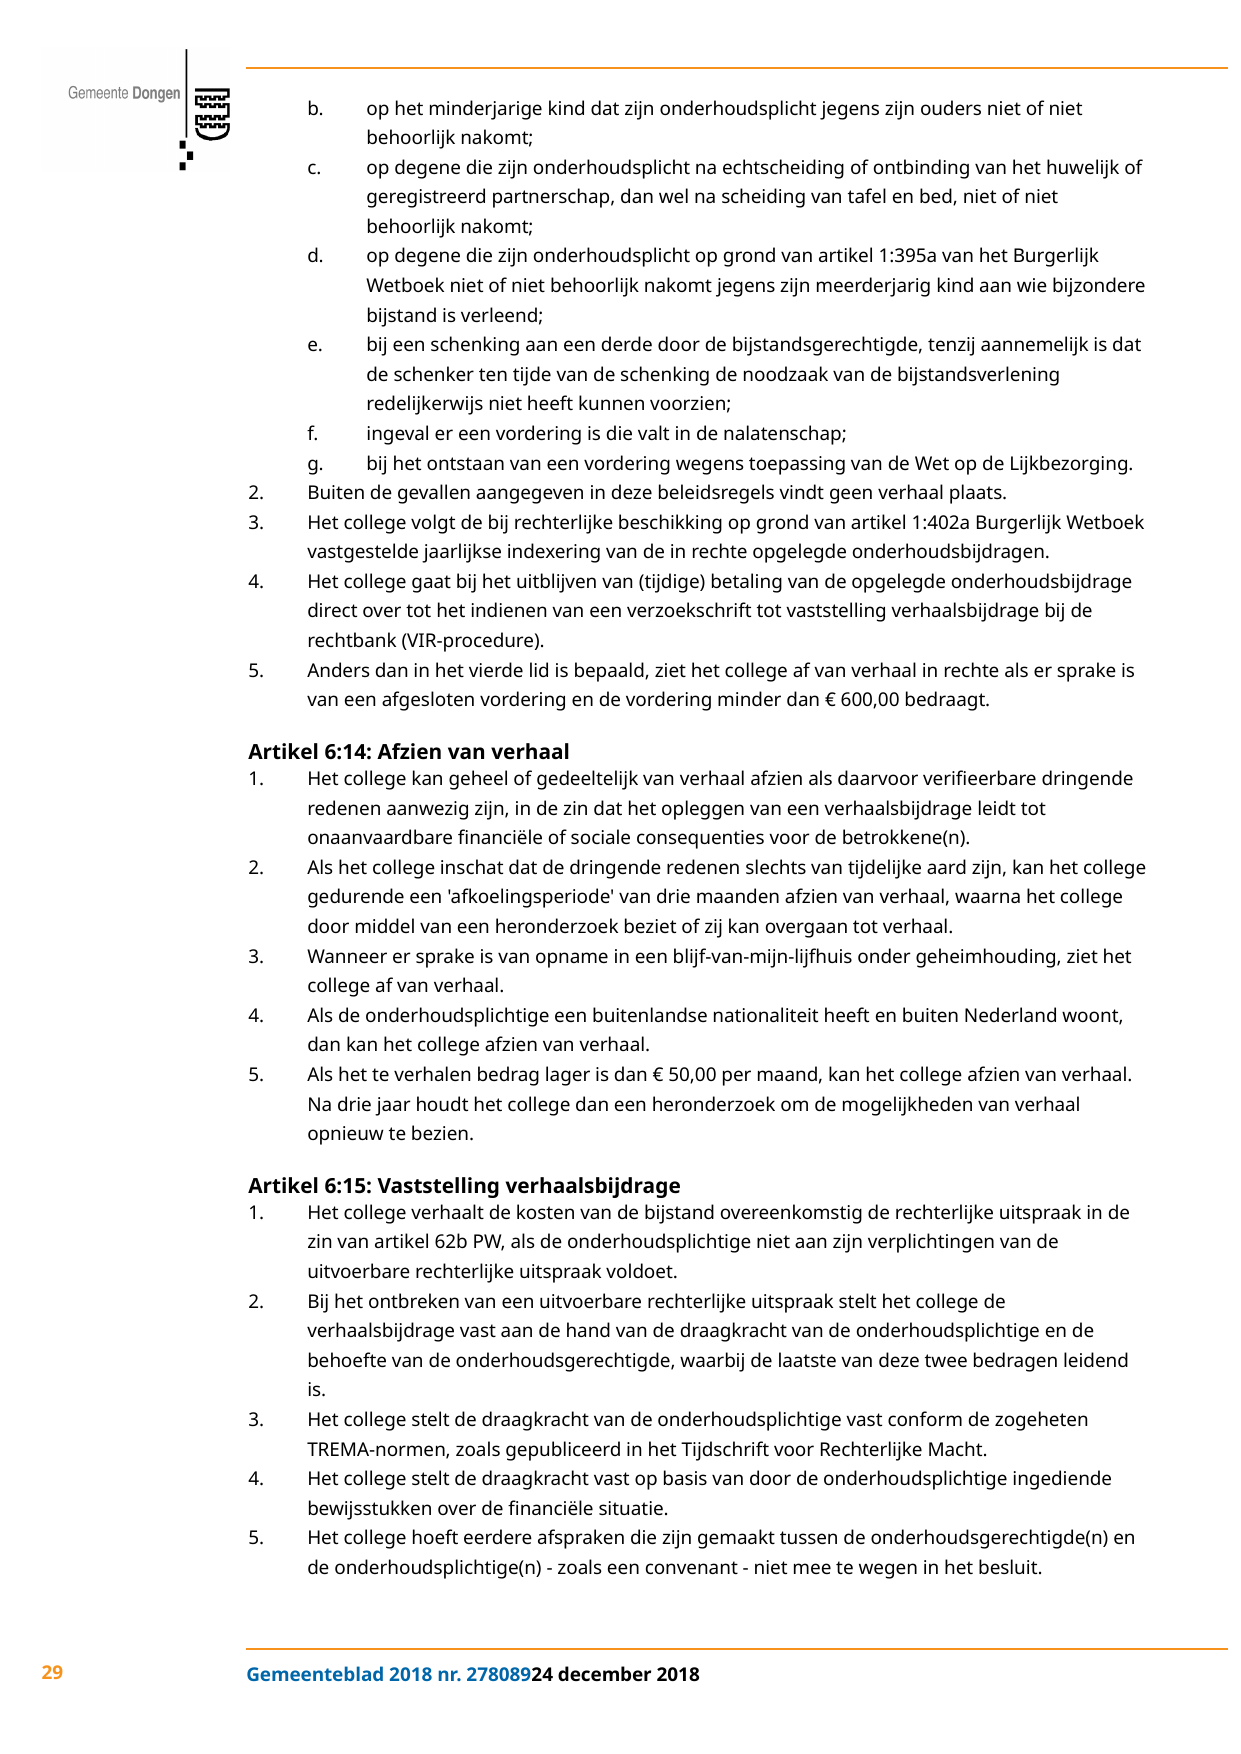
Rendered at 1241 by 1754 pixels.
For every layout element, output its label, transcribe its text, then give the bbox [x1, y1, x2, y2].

list Het college gaat bij het uitblijven van (tijdige) betaling van de opgelegde onderhoudsbijdrage direct over tot het indienen van een verzoekschrift tot vaststelling verhaalsbijdrage bij de rechtbank (VIR-procedure). [248, 568, 1152, 653]
list Als het college inschat dat de dringende redenen slechts van tijdelijke aard zijn, kan het college gedurende een 'afkoelingsperiode' van drie maanden afzien van verhaal, waarna het college door middel van een heronderzoek beziet of zij kan overgaan tot verhaal. [248, 854, 1152, 939]
list Wanneer er sprake is van opname in een blijf-van-mijn-lijfhuis onder geheimhouding, ziet het college af van verhaal. [248, 943, 1152, 998]
text Artikel 6:14: Afzien van verhaal [248, 737, 1152, 765]
list Als de onderhoudsplichtige een buitenlandse nationaliteit heeft en buiten Nederland woont, dan kan het college afzien van verhaal. [248, 1002, 1152, 1057]
list Als het te verhalen bedrag lager is dan € 50,00 per maand, kan het college afzien van verhaal. Na drie jaar houdt het college dan een heronderzoek om de mogelijkheden van verhaal opnieuw te bezien. [248, 1061, 1152, 1146]
list op het minderjarige kind dat zijn onderhoudsplicht jegens zijn ouders niet of niet behoorlijk nakomt; [307, 95, 1152, 150]
list Het college stelt de draagkracht van de onderhoudsplichtige vast conform de zogeheten TREMA-normen, zoals gepubliceerd in het Tijdschrift voor Rechterlijke Macht. [248, 1406, 1152, 1462]
list op degene die zijn onderhoudsplicht na echtscheiding of ontbinding van het huwelijk of geregistreerd partnerschap, dan wel na scheiding van tafel en bed, niet of niet behoorlijk nakomt; [307, 154, 1152, 239]
list ingeval er een vordering is die valt in de nalatenschap; [307, 420, 1152, 446]
list Het college verhaalt de kosten van de bijstand overeenkomstig de rechterlijke uitspraak in de zin van artikel 62b PW, als de onderhoudsplichtige niet aan zijn verplichtingen van de uitvoerbare rechterlijke uitspraak voldoet. [248, 1199, 1152, 1284]
text Artikel 6:15: Vaststelling verhaalsbijdrage [248, 1171, 1152, 1199]
list Het college kan geheel of gedeeltelijk van verhaal afzien als daarvoor verifieerbare dringende redenen aanwezig zijn, in de zin dat het opleggen van een verhaalsbijdrage leidt tot onaanvaardbare financiële of sociale consequenties voor de betrokkene(n). [248, 765, 1152, 850]
list Bij het ontbreken van een uitvoerbare rechterlijke uitspraak stelt het college de verhaalsbijdrage vast aan de hand van de draagkracht van de onderhoudsplichtige en de behoefte van de onderhoudsgerechtigde, waarbij de laatste van deze twee bedragen leidend is. [248, 1288, 1152, 1402]
list bij het ontstaan van een vordering wegens toepassing van de Wet op de Lijkbezorging. [307, 450, 1152, 476]
list Buiten de gevallen aangegeven in deze beleidsregels vindt geen verhaal plaats. [248, 479, 1152, 505]
list Het college volgt de bij rechterlijke beschikking op grond van artikel 1:402a Burgerlijk Wetboek vastgestelde jaarlijkse indexering van de in rechte opgelegde onderhoudsbijdragen. [248, 509, 1152, 564]
list bij een schenking aan een derde door de bijstandsgerechtigde, tenzij aannemelijk is dat de schenker ten tijde van de schenking de noodzaak van de bijstandsverlening redelijkerwijs niet heeft kunnen voorzien; [307, 331, 1152, 416]
list Het college stelt de draagkracht vast op basis van door de onderhoudsplichtige ingediende bewijsstukken over de financiële situatie. [248, 1465, 1152, 1521]
list Het college hoeft eerdere afspraken die zijn gemaakt tussen de onderhoudsgerechtigde(n) en de onderhoudsplichtige(n) - zoals een convenant - niet mee te wegen in het besluit. [248, 1524, 1152, 1580]
list Anders dan in het vierde lid is bepaald, ziet het college af van verhaal in rechte als er sprake is van een afgesloten vordering en de vordering minder dan € 600,00 bedraagt. [248, 657, 1152, 712]
picture [41, 47, 231, 172]
list op degene die zijn onderhoudsplicht op grond van artikel 1:395a van het Burgerlijk Wetboek niet of niet behoorlijk nakomt jegens zijn meerderjarig kind aan wie bijzondere bijstand is verleend; [307, 243, 1152, 328]
